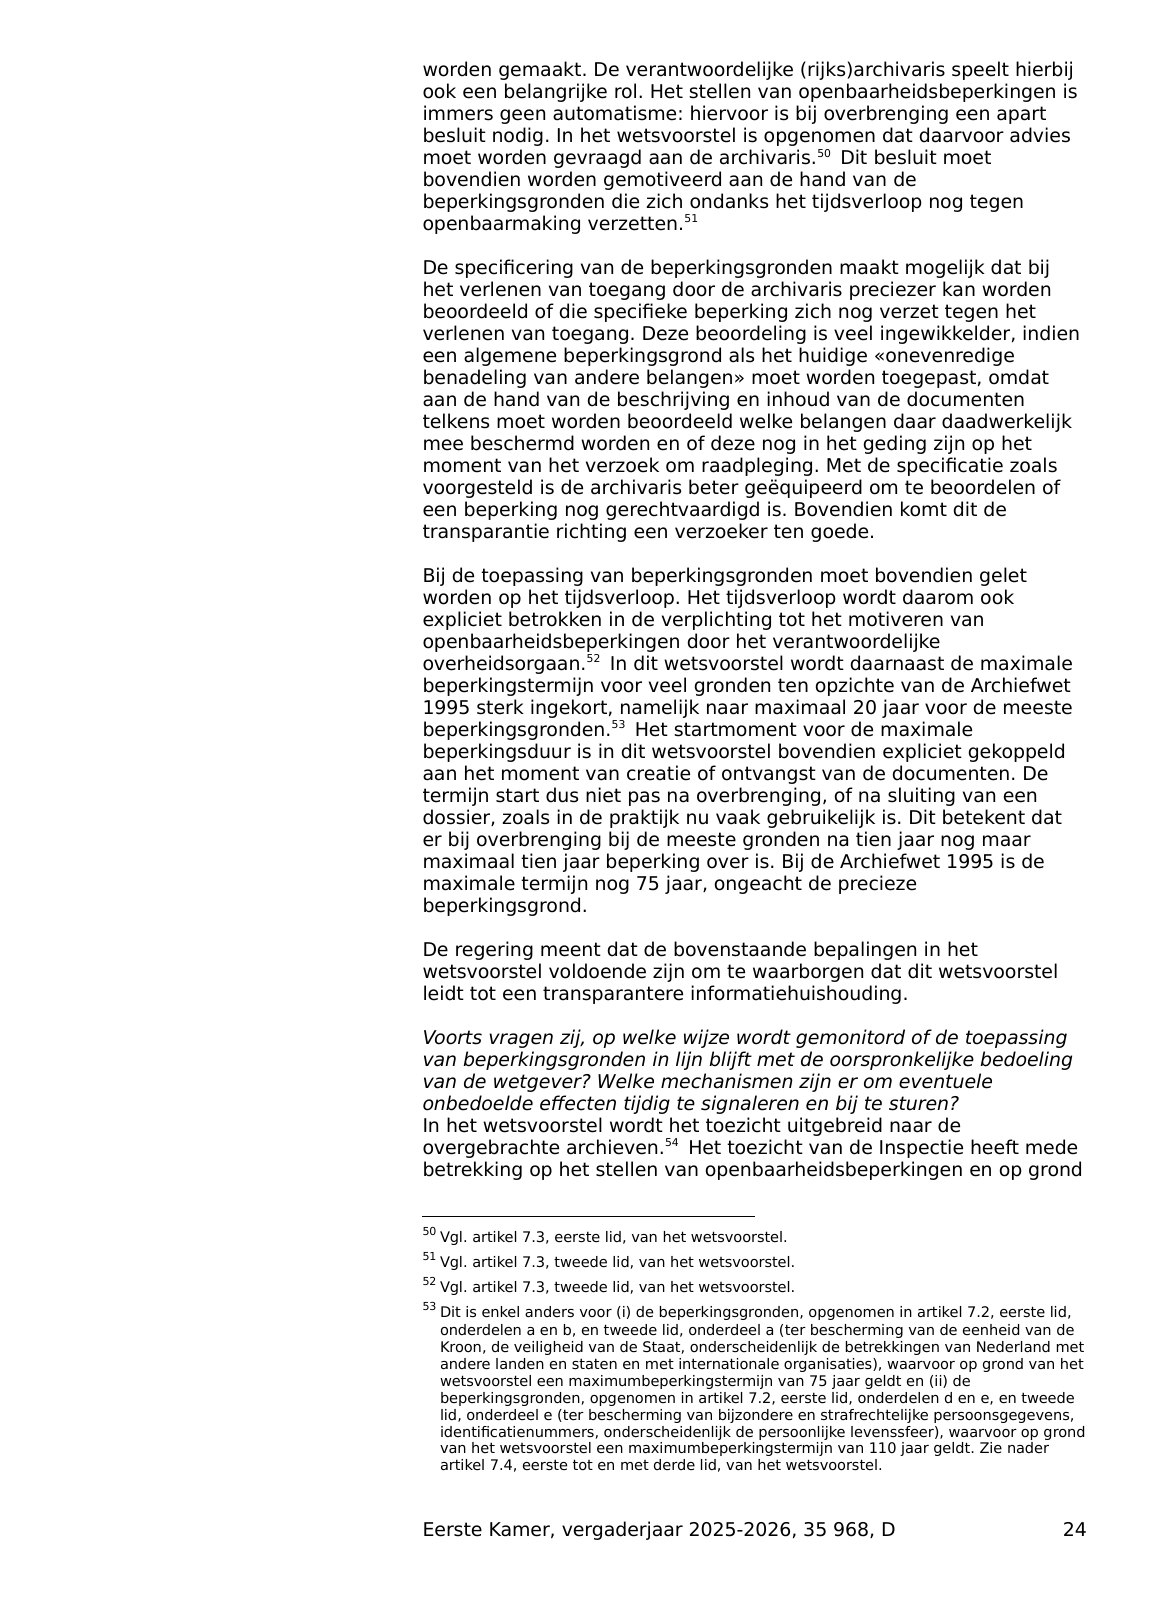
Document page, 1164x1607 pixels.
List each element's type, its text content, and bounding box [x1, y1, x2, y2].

text In het wetsvoorstel wordt het toezicht uitgebreid naar de overgebrachte archieven. Het toezicht van de Inspectie heeft mede betrekking op het stellen van openbaarheidsbeperkingen en op grond [422, 1115, 1087, 1181]
text worden gemaakt. De verantwoordelijke (rijks)archivaris speelt hierbij ook een belangrijke rol. Het stellen van openbaarheidsbeperkingen is immers geen automatisme: hiervoor is bij overbrenging een apart besluit nodig. In het wetsvoorstel is opgenomen dat daarvoor advies moet worden gevraagd aan de archivaris. Dit besluit moet bovendien worden gemotiveerd aan de hand van de beperkingsgronden die zich ondanks het tijdsverloop nog tegen openbaarmaking verzetten. [422, 59, 1087, 235]
text Vgl. artikel 7.3, tweede lid, van het wetsvoorstel. [422, 1250, 1087, 1272]
text De specificering van de beperkingsgronden maakt mogelijk dat bij het verlenen van toegang door de archivaris preciezer kan worden beoordeeld of die specifieke beperking zich nog verzet tegen het verlenen van toegang. Deze beoordeling is veel ingewikkelder, indien een algemene beperkingsgrond als het huidige «onevenredige benadeling van andere belangen» moet worden toegepast, omdat aan de hand van de beschrijving en inhoud van de documenten telkens moet worden beoordeeld welke belangen daar daadwerkelijk mee beschermd worden en of deze nog in het geding zijn op het moment van het verzoek om raadpleging. Met de specificatie zoals voorgesteld is de archivaris beter geëquipeerd om te beoordelen of een beperking nog gerechtvaardigd is. Bovendien komt dit de transparantie richting een verzoeker ten goede. [422, 257, 1087, 543]
text De regering meent dat de bovenstaande bepalingen in het wetsvoorstel voldoende zijn om te waarborgen dat dit wetsvoorstel leidt tot een transparantere informatiehuishouding. [422, 939, 1087, 1005]
text Vgl. artikel 7.3, eerste lid, van het wetsvoorstel. [422, 1225, 1087, 1247]
text Vgl. artikel 7.3, tweede lid, van het wetsvoorstel. [422, 1275, 1087, 1297]
text Dit is enkel anders voor (i) de beperkingsgronden, opgenomen in artikel 7.2, eerste lid, onderdelen a en b, en tweede lid, onderdeel a (ter bescherming van de eenheid van de Kroon, de veiligheid van de Staat, onderscheidenlijk de betrekkingen van Nederland met andere landen en staten en met internationale organisaties), waarvoor op grond van het wetsvoorstel een maximumbeperkingstermijn van 75 jaar geldt en (ii) de beperkingsgronden, opgenomen in artikel 7.2, eerste lid, onderdelen d en e, en tweede lid, onderdeel e (ter bescherming van bijzondere en strafrechtelijke persoonsgegevens, identificatienummers, onderscheidenlijk de persoonlijke levenssfeer), waarvoor op grond van het wetsvoorstel een maximumbeperkingstermijn van 110 jaar geldt. Zie nader artikel 7.4, eerste tot en met derde lid, van het wetsvoorstel. [422, 1300, 1087, 1474]
text Bij de toepassing van beperkingsgronden moet bovendien gelet worden op het tijdsverloop. Het tijdsverloop wordt daarom ook expliciet betrokken in de verplichting tot het motiveren van openbaarheidsbeperkingen door het verantwoordelijke overheidsorgaan. In dit wetsvoorstel wordt daarnaast de maximale beperkingstermijn voor veel gronden ten opzichte van de Archiefwet 1995 sterk ingekort, namelijk naar maximaal 20 jaar voor de meeste beperkingsgronden. Het startmoment voor de maximale beperkingsduur is in dit wetsvoorstel bovendien expliciet gekoppeld aan het moment van creatie of ontvangst van de documenten. De termijn start dus niet pas na overbrenging, of na sluiting van een dossier, zoals in de praktijk nu vaak gebruikelijk is. Dit betekent dat er bij overbrenging bij de meeste gronden na tien jaar nog maar maximaal tien jaar beperking over is. Bij de Archiefwet 1995 is de maximale termijn nog 75 jaar, ongeacht de precieze beperkingsgrond. [422, 565, 1087, 917]
text Voorts vragen zij, op welke wijze wordt gemonitord of de toepassing van beperkingsgronden in lijn blijft met de oorspronkelijke bedoeling van de wetgever? Welke mechanismen zijn er om eventuele onbedoelde effecten tijdig te signaleren en bij te sturen? [422, 1027, 1087, 1115]
